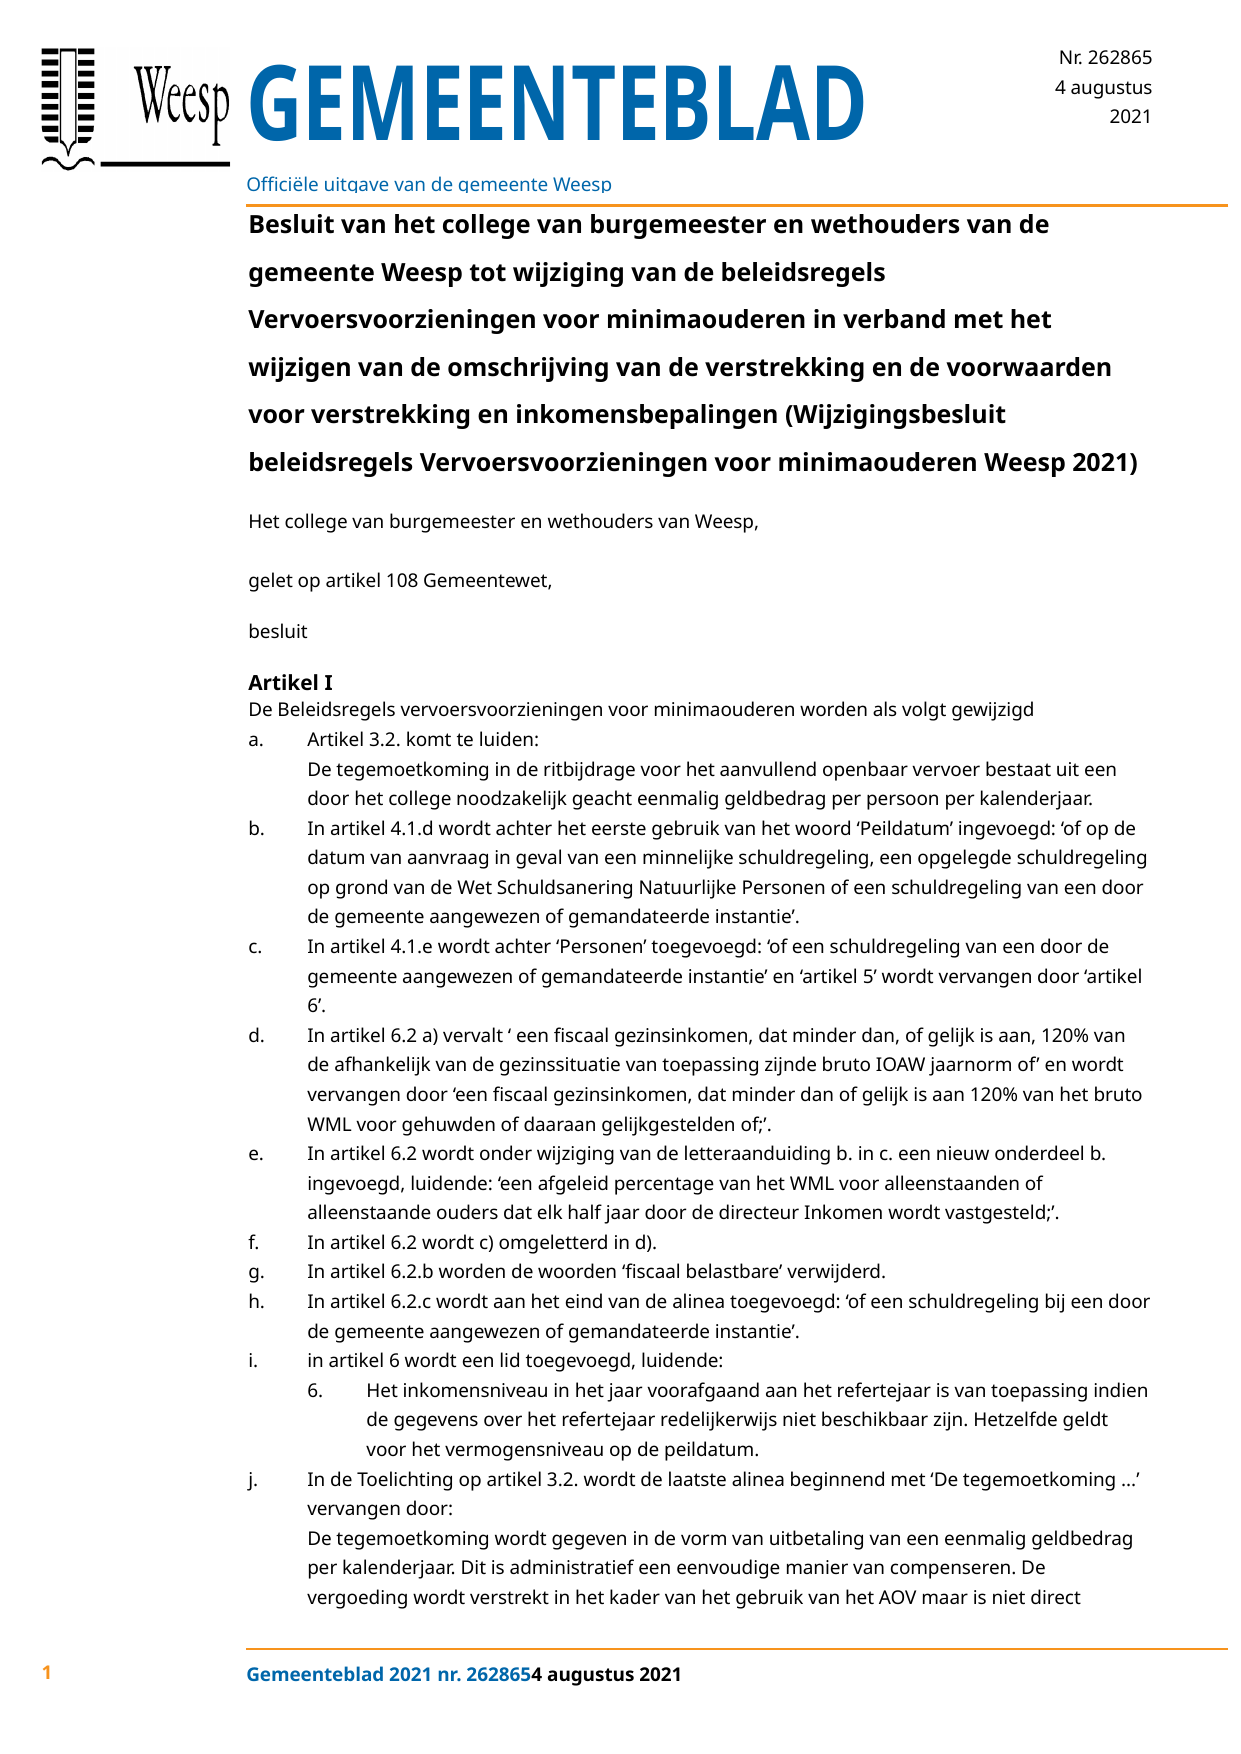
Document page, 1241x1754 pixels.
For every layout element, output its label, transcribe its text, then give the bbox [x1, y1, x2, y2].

text De Beleidsregels vervoersvoorzieningen voor minimaouderen worden als volgt gewijzigd [248, 697, 1152, 722]
list Artikel 3.2. komt te luiden: [248, 726, 1152, 752]
list De tegemoetkoming in de ritbijdrage voor het aanvullend openbaar vervoer bestaat uit een door het college noodzakelijk geacht eenmalig geldbedrag per persoon per kalenderjaar. [248, 756, 1152, 811]
text Artikel I [248, 668, 1152, 697]
picture [41, 47, 231, 172]
text Het college van burgemeester en wethouders van Weesp, [248, 508, 1152, 534]
list In artikel 6.2 wordt onder wijziging van de letteraanduiding b. in c. een nieuw onderdeel b. ingevoegd, luidende: ‘een afgeleid percentage van het WML voor alleenstaanden of alleenstaande ouders dat elk half jaar door de directeur Inkomen wordt vastgesteld;’. [248, 1140, 1152, 1225]
text besluit [248, 618, 1152, 643]
list In artikel 6.2.c wordt aan het eind van de alinea toegevoegd: ‘of een schuldregeling bij een door de gemeente aangewezen of gemandateerde instantie’. [248, 1288, 1152, 1344]
list In de Toelichting op artikel 3.2. wordt de laatste alinea beginnend met ‘De tegemoetkoming ...’ vervangen door: [248, 1466, 1152, 1521]
list In artikel 4.1.e wordt achter ‘Personen’ toegevoegd: ‘of een schuldregeling van een door de gemeente aangewezen of gemandateerde instantie’ en ‘artikel 5’ wordt vervangen door ‘artikel 6’. [248, 933, 1152, 1018]
list In artikel 6.2.b worden de woorden ‘fiscaal belastbare’ verwijderd. [248, 1259, 1152, 1284]
list Het inkomensniveau in het jaar voorafgaand aan het refertejaar is van toepassing indien de gegevens over het refertejaar redelijkerwijs niet beschikbaar zijn. Hetzelfde geldt voor het vermogensniveau op de peildatum. [307, 1377, 1152, 1462]
list In artikel 6.2 wordt c) omgeletterd in d). [248, 1229, 1152, 1255]
text gelet op artikel 108 Gemeentewet, [248, 567, 1152, 593]
list De tegemoetkoming wordt gegeven in de vorm van uitbetaling van een eenmalig geldbedrag per kalenderjaar. Dit is administratief een eenvoudige manier van compenseren. De vergoeding wordt verstrekt in het kader van het gebruik van het AOV maar is niet direct [248, 1525, 1152, 1610]
list In artikel 6.2 a) vervalt ‘ een fiscaal gezinsinkomen, dat minder dan, of gelijk is aan, 120% van de afhankelijk van de gezinssituatie van toepassing zijnde bruto IOAW jaarnorm of’ en wordt vervangen door ‘een fiscaal gezinsinkomen, dat minder dan of gelijk is aan 120% van het bruto WML voor gehuwden of daaraan gelijkgestelden of;’. [248, 1022, 1152, 1137]
list in artikel 6 wordt een lid toegevoegd, luidende: [248, 1347, 1152, 1373]
text Besluit van het college van burgemeester en wethouders van de gemeente Weesp tot wijziging van de beleidsregels Vervoersvoorzieningen voor minimaouderen in verband met het wijzigen van de omschrijving van de verstrekking en de voorwaarden voor verstrekking en inkomensbepalingen (Wijzigingsbesluit beleidsregels Vervoersvoorzieningen voor minimaouderen Weesp 2021) [248, 207, 1152, 479]
list In artikel 4.1.d wordt achter het eerste gebruik van het woord ‘Peildatum’ ingevoegd: ‘of op de datum van aanvraag in geval van een minnelijke schuldregeling, een opgelegde schuldregeling op grond van de Wet Schuldsanering Natuurlijke Personen of een schuldregeling van een door de gemeente aangewezen of gemandateerde instantie’. [248, 815, 1152, 929]
